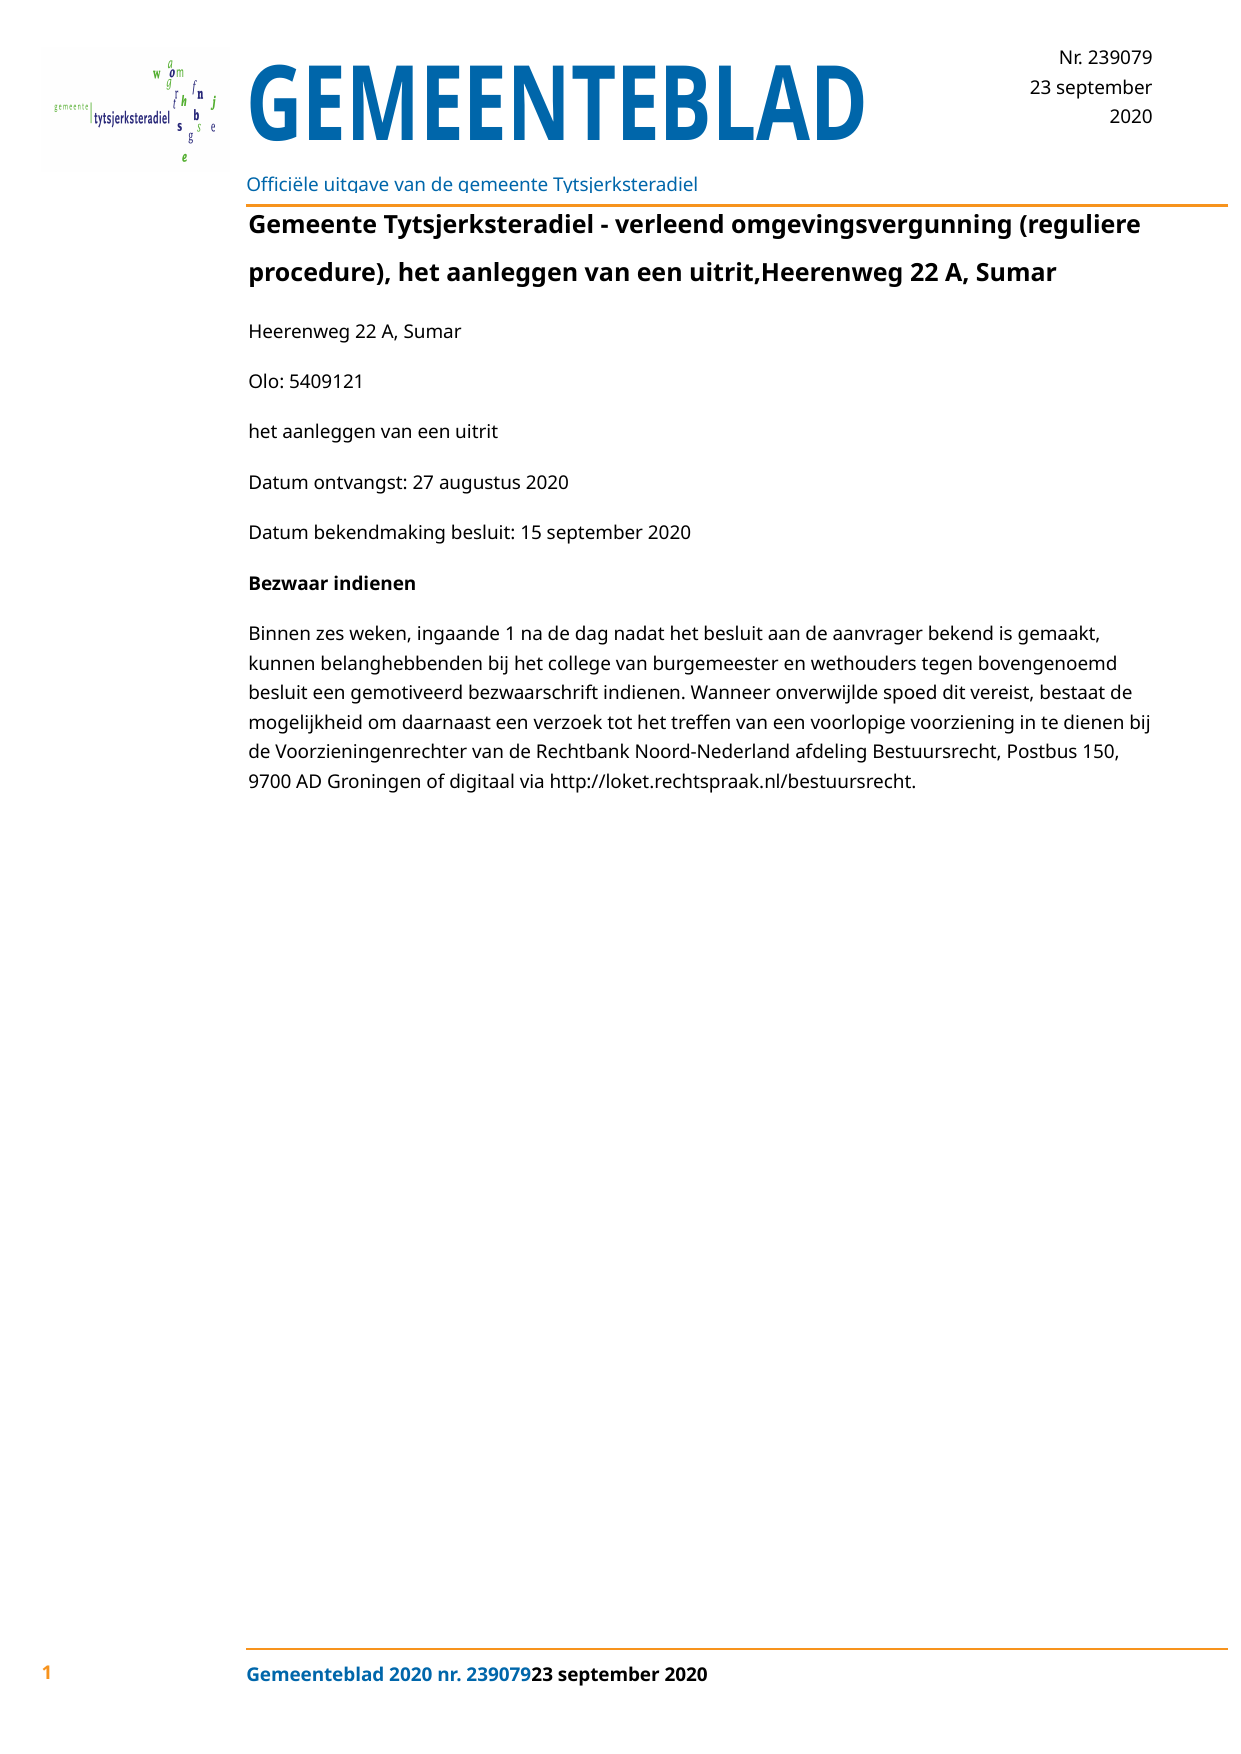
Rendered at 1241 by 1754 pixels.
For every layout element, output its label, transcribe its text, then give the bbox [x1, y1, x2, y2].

text Bezwaar indienen [248, 570, 1152, 596]
text Datum bekendmaking besluit: 15 september 2020 [248, 519, 1152, 545]
text Olo: 5409121 [248, 368, 1152, 394]
text Datum ontvangst: 27 augustus 2020 [248, 469, 1152, 495]
text Heerenweg 22 A, Sumar [248, 318, 1152, 344]
text het aanleggen van een uitrit [248, 419, 1152, 444]
text Binnen zes weken, ingaande 1 na de dag nadat het besluit aan de aanvrager bekend is gemaakt, kunnen belanghebbenden bij het college van burgemeester en wethouders tegen bovengenoemd besluit een gemotiveerd bezwaarschrift indienen. Wanneer onverwijlde spoed dit vereist, bestaat de mogelijkheid om daarnaast een verzoek tot het treffen van een voorlopige voorziening in te dienen bij de Voorzieningenrechter van de Rechtbank Noord-Nederland afdeling Bestuursrecht, Postbus 150, 9700 AD Groningen of digitaal via http://loket.rechtspraak.nl/bestuursrecht. [248, 620, 1152, 794]
picture [41, 47, 231, 172]
text Gemeente Tytsjerksteradiel - verleend omgevingsvergunning (reguliere procedure), het aanleggen van een uitrit,Heerenweg 22 A, Sumar [248, 207, 1152, 288]
